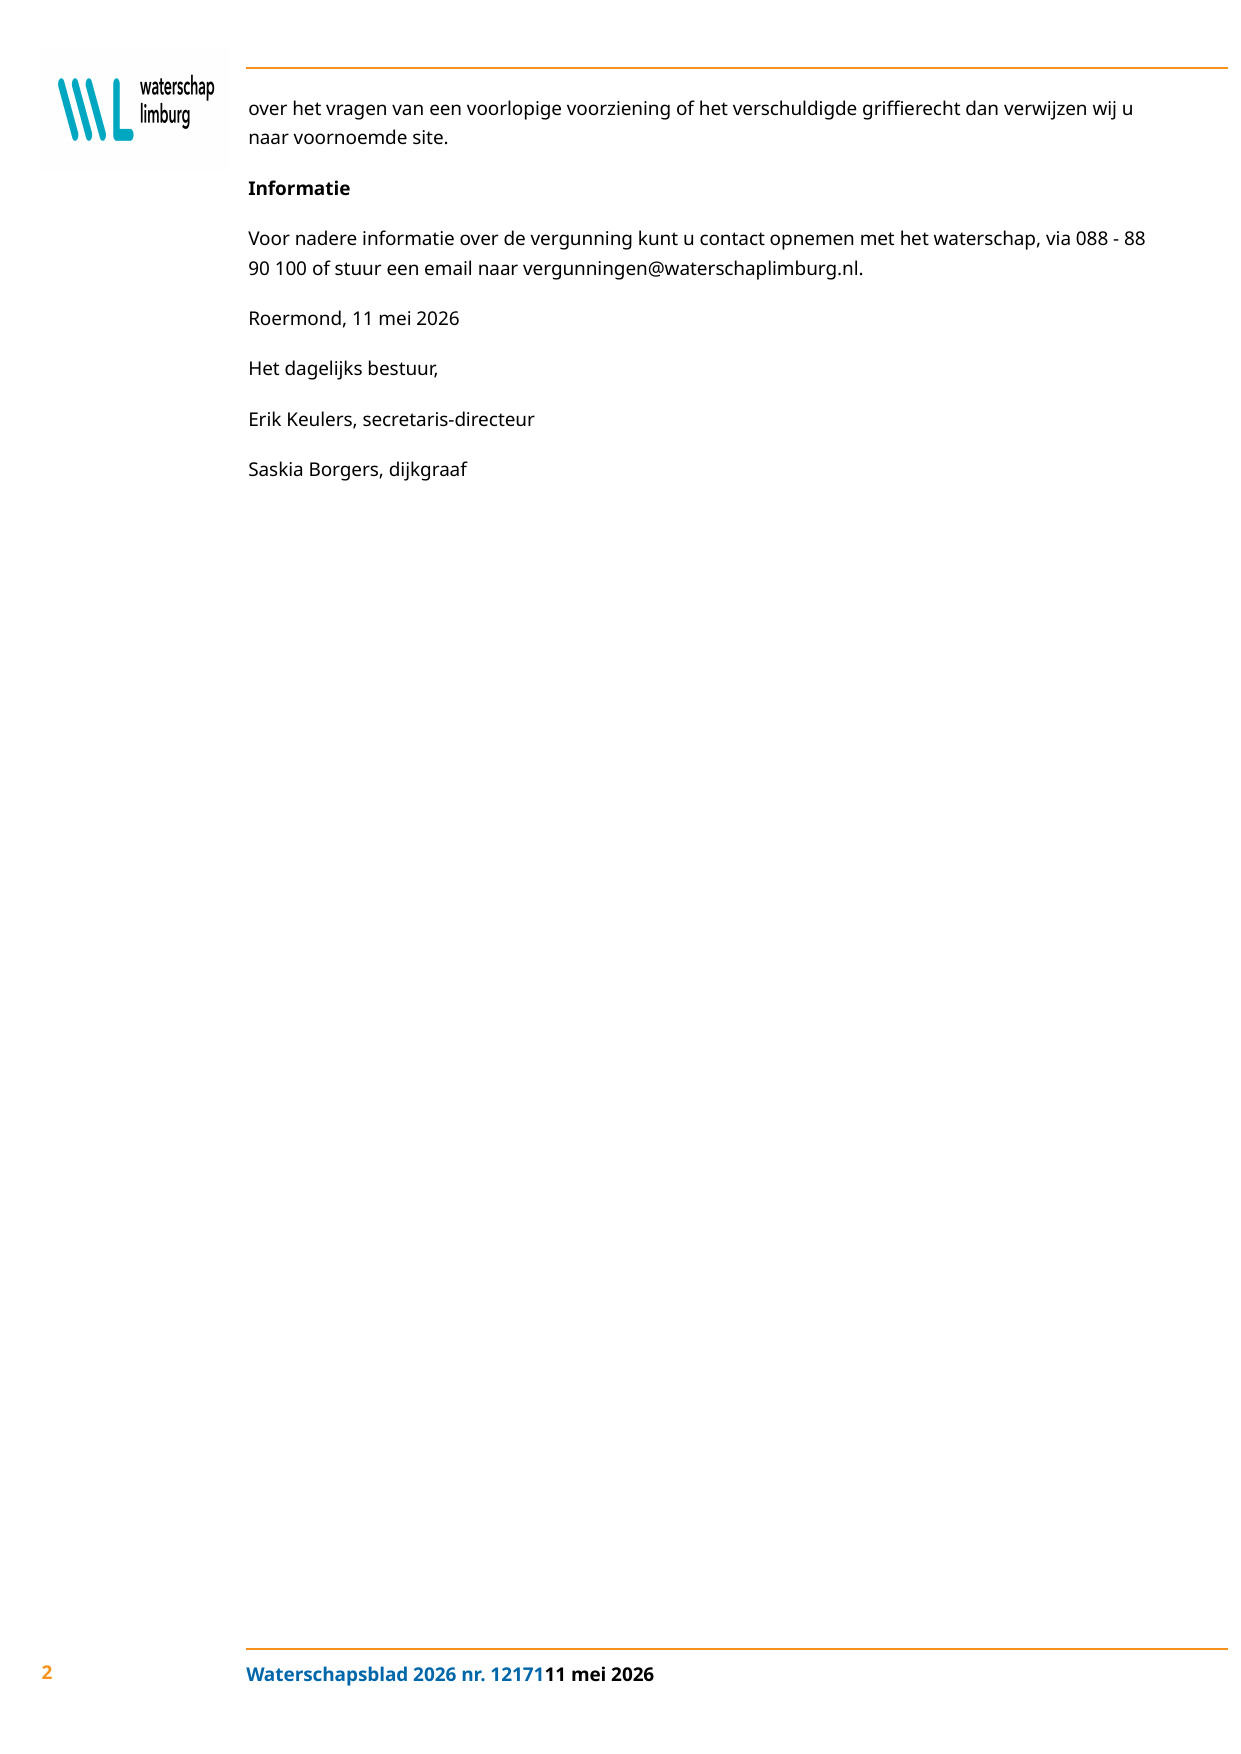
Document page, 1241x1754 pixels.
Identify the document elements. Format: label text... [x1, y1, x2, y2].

text Voor nadere informatie over de vergunning kunt u contact opnemen met het waterschap, via 088 - 88 90 100 of stuur een email naar vergunningen@waterschaplimburg.nl. [248, 225, 1152, 281]
text over het vragen van een voorlopige voorziening of het verschuldigde griffierecht dan verwijzen wij u naar voornoemde site. [248, 95, 1152, 150]
picture [41, 47, 231, 172]
text Erik Keulers, secretaris-directeur [248, 406, 1152, 432]
text Informatie [248, 175, 1152, 201]
text Roermond, 11 mei 2026 [248, 305, 1152, 331]
text Het dagelijks bestuur, [248, 356, 1152, 381]
text Saskia Borgers, dijkgraaf [248, 456, 1152, 482]
